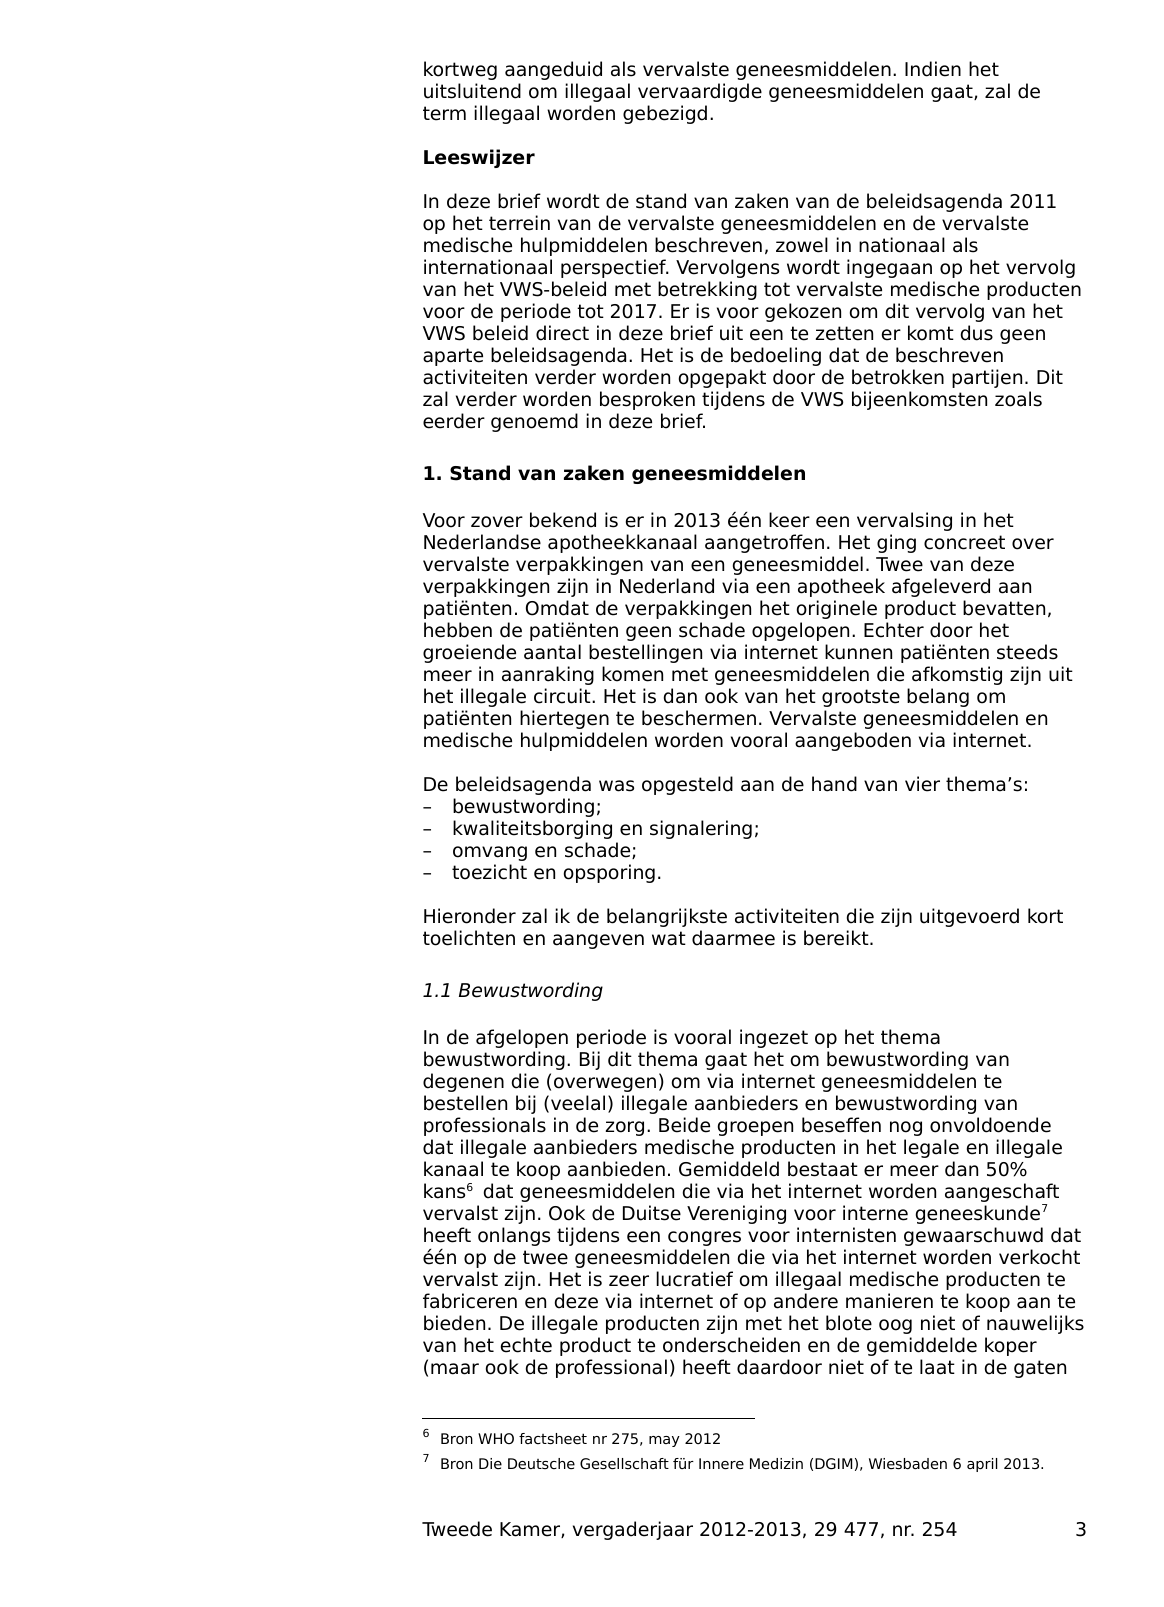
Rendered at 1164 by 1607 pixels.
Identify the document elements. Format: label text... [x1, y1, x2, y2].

text Hieronder zal ik de belangrijkste activiteiten die zijn uitgevoerd kort toelichten en aangeven wat daarmee is bereikt. [422, 906, 1087, 950]
text kortweg aangeduid als vervalste geneesmiddelen. Indien het uitsluitend om illegaal vervaardigde geneesmiddelen gaat, zal de term illegaal worden gebezigd. [422, 59, 1087, 125]
subtitle 1.1 Bewustwording [422, 980, 1087, 1002]
text – bewustwording; [422, 796, 1087, 818]
subtitle 1. Stand van zaken geneesmiddelen [422, 463, 1087, 485]
text Bron WHO factsheet nr 275, may 2012 [422, 1427, 1087, 1449]
text – kwaliteitsborging en signalering; [422, 818, 1087, 840]
text Bron Die Deutsche Gesellschaft für Innere Medizin (DGIM), Wiesbaden 6 april 2013. [422, 1452, 1087, 1474]
text Voor zover bekend is er in 2013 één keer een vervalsing in het Nederlandse apotheekkanaal aangetroffen. Het ging concreet over vervalste verpakkingen van een geneesmiddel. Twee van deze verpakkingen zijn in Nederland via een apotheek afgeleverd aan patiënten. Omdat de verpakkingen het originele product bevatten, hebben de patiënten geen schade opgelopen. Echter door het groeiende aantal bestellingen via internet kunnen patiënten steeds meer in aanraking komen met geneesmiddelen die afkomstig zijn uit het illegale circuit. Het is dan ook van het grootste belang om patiënten hiertegen te beschermen. Vervalste geneesmiddelen en medische hulpmiddelen worden vooral aangeboden via internet. [422, 510, 1087, 752]
text – toezicht en opsporing. [422, 862, 1087, 884]
text – omvang en schade; [422, 840, 1087, 862]
subtitle Leeswijzer [422, 147, 1087, 169]
text In de afgelopen periode is vooral ingezet op het thema bewustwording. Bij dit thema gaat het om bewustwording van degenen die (overwegen) om via internet geneesmiddelen te bestellen bij (veelal) illegale aanbieders en bewustwording van professionals in de zorg. Beide groepen beseffen nog onvoldoende dat illegale aanbieders medische producten in het legale en illegale kanaal te koop aanbieden. Gemiddeld bestaat er meer dan 50% kans dat geneesmiddelen die via het internet worden aangeschaft vervalst zijn. Ook de Duitse Vereniging voor interne geneeskunde heeft onlangs tijdens een congres voor internisten gewaarschuwd dat één op de twee geneesmiddelen die via het internet worden verkocht vervalst zijn. Het is zeer lucratief om illegaal medische producten te fabriceren en deze via internet of op andere manieren te koop aan te bieden. De illegale producten zijn met het blote oog niet of nauwelijks van het echte product te onderscheiden en de gemiddelde koper (maar ook de professional) heeft daardoor niet of te laat in de gaten [422, 1027, 1087, 1379]
text De beleidsagenda was opgesteld aan de hand van vier thema’s: [422, 774, 1087, 796]
text In deze brief wordt de stand van zaken van de beleidsagenda 2011 op het terrein van de vervalste geneesmiddelen en de vervalste medische hulpmiddelen beschreven, zowel in nationaal als internationaal perspectief. Vervolgens wordt ingegaan op het vervolg van het VWS-beleid met betrekking tot vervalste medische producten voor de periode tot 2017. Er is voor gekozen om dit vervolg van het VWS beleid direct in deze brief uit een te zetten er komt dus geen aparte beleidsagenda. Het is de bedoeling dat de beschreven activiteiten verder worden opgepakt door de betrokken partijen. Dit zal verder worden besproken tijdens de VWS bijeenkomsten zoals eerder genoemd in deze brief. [422, 191, 1087, 433]
